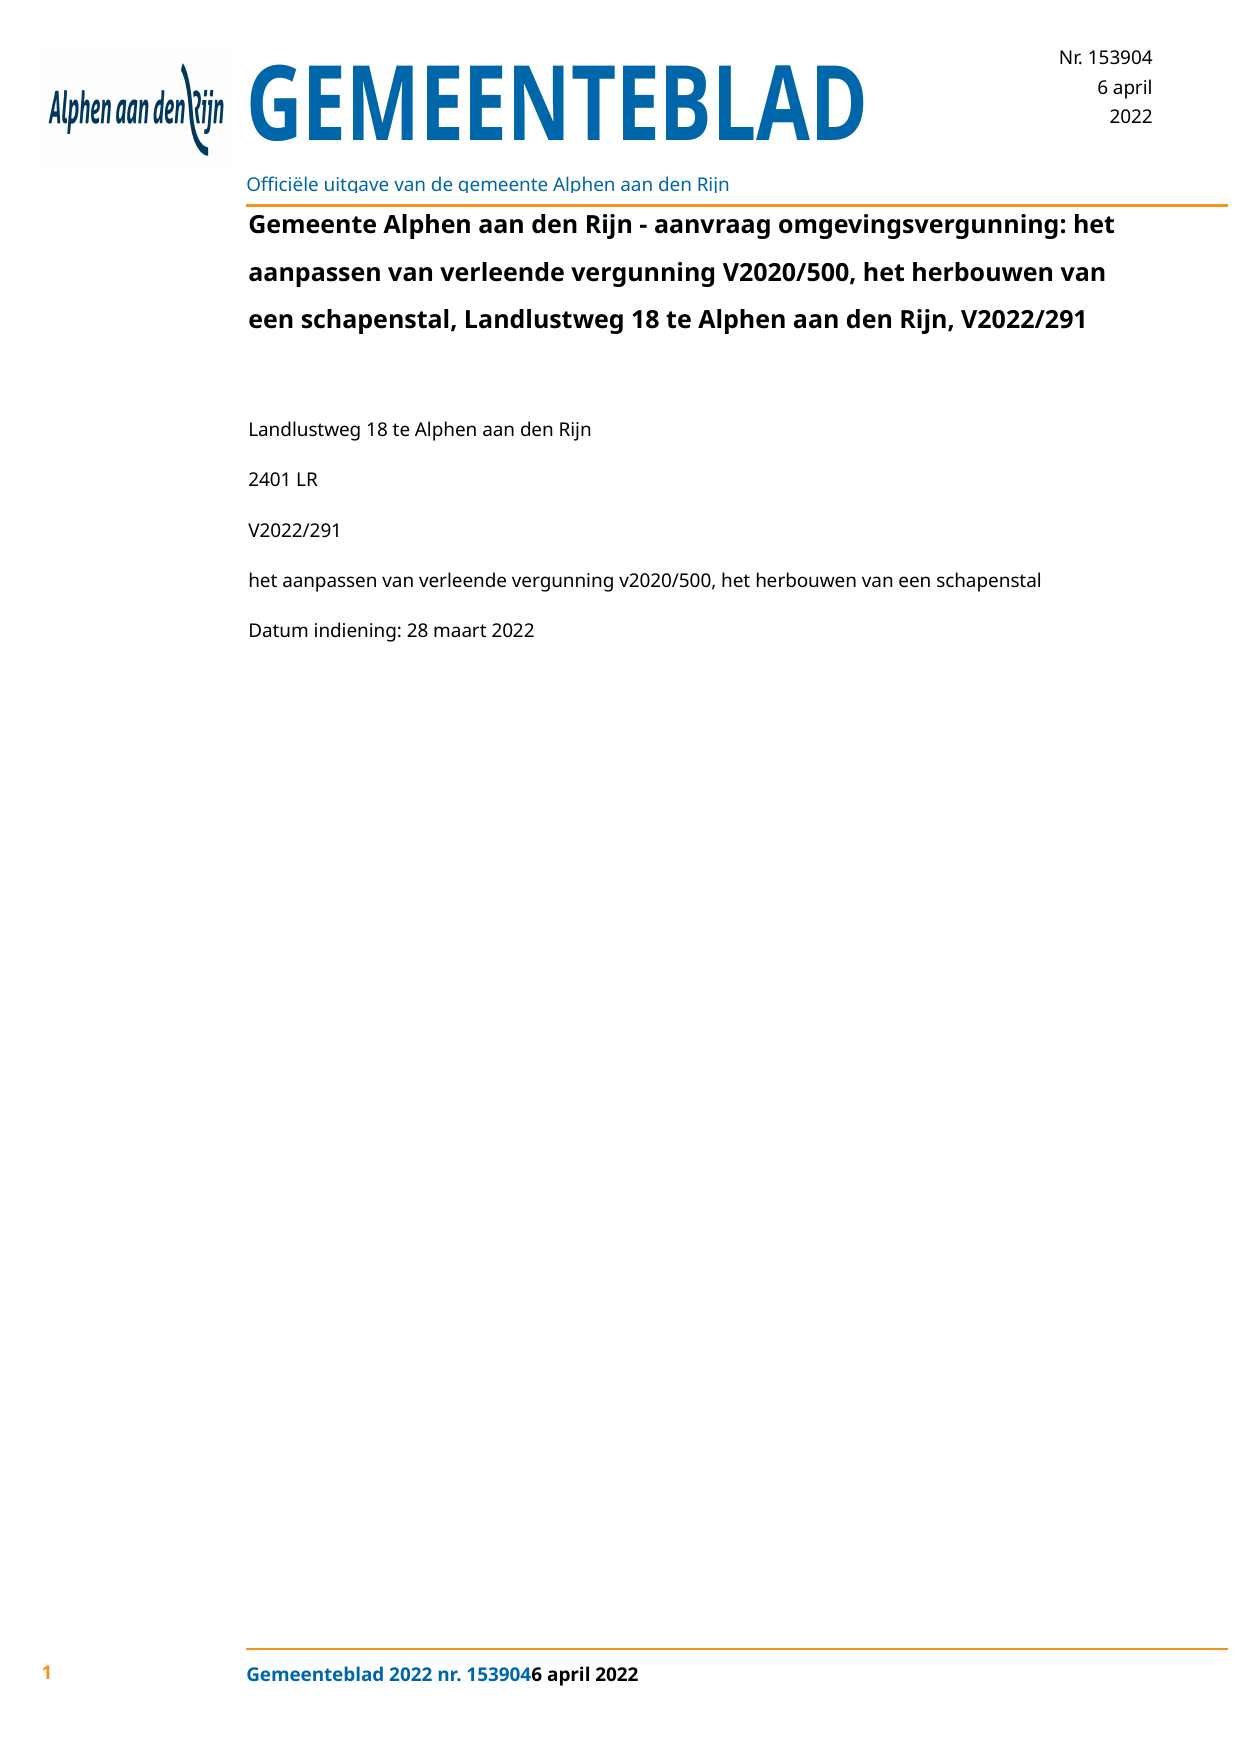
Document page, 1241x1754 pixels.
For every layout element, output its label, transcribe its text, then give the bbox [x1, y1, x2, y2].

text 2401 LR [248, 466, 1152, 492]
text Datum indiening: 28 maart 2022 [248, 618, 1152, 643]
text V2022/291 [248, 517, 1152, 542]
text Gemeente Alphen aan den Rijn - aanvraag omgevingsvergunning: het aanpassen van verleende vergunning V2020/500, het herbouwen van een schapenstal, Landlustweg 18 te Alphen aan den Rijn, V2022/291 [248, 207, 1152, 336]
picture [41, 47, 231, 172]
text het aanpassen van verleende vergunning v2020/500, het herbouwen van een schapenstal [248, 567, 1152, 593]
text Landlustweg 18 te Alphen aan den Rijn [248, 416, 1152, 442]
